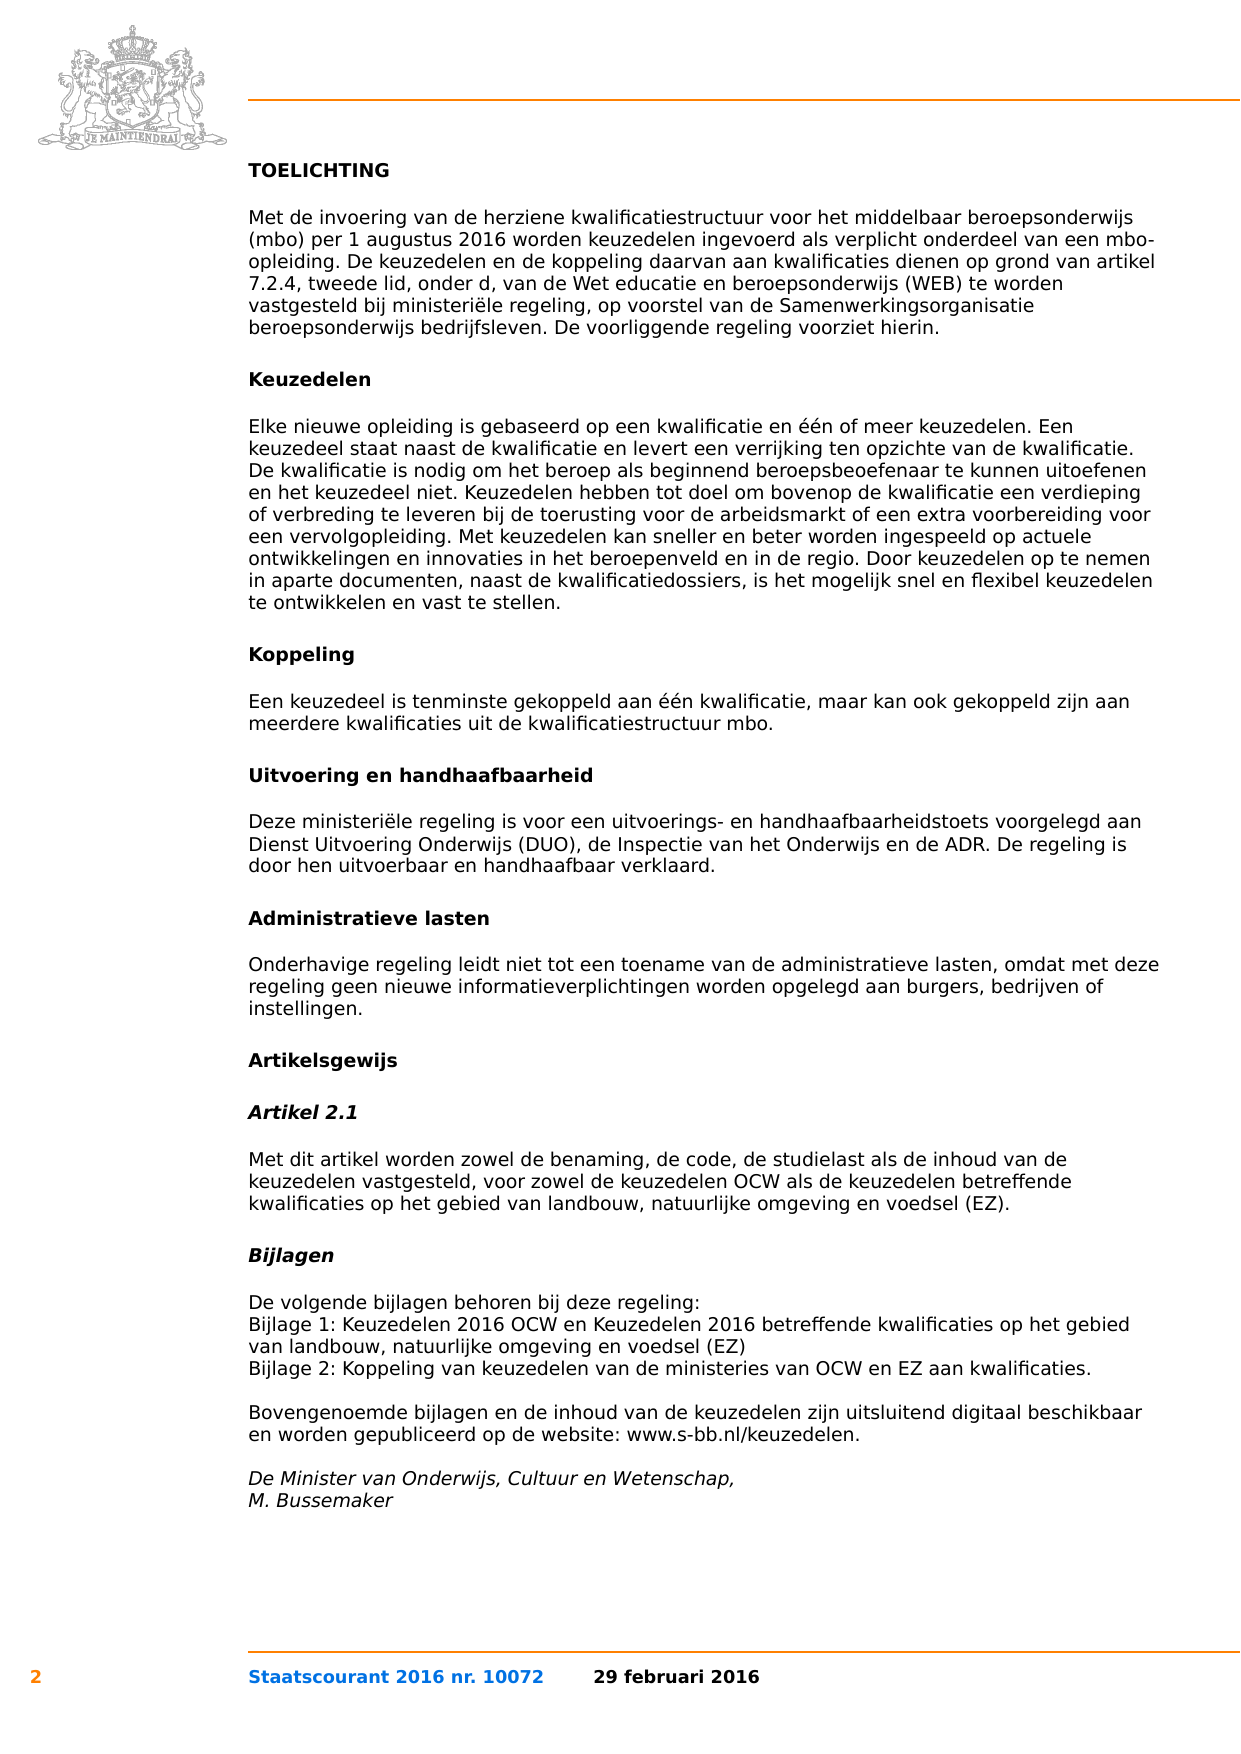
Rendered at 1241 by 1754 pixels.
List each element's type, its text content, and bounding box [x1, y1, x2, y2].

text Deze ministeriële regeling is voor een uitvoerings- en handhaafbaarheidstoets voorgelegd aan Dienst Uitvoering Onderwijs (DUO), de Inspectie van het Onderwijs en de ADR. De regeling is door hen uitvoerbaar en handhaafbaar verklaard. [248, 811, 1163, 877]
subtitle Bijlagen [248, 1245, 1163, 1267]
subtitle Uitvoering en handhaafbaarheid [248, 764, 1163, 786]
text Bijlage 1: Keuzedelen 2016 OCW en Keuzedelen 2016 betreffende kwalificaties op het gebied van landbouw, natuurlijke omgeving en voedsel (EZ) [248, 1314, 1163, 1358]
subtitle Koppeling [248, 643, 1163, 666]
picture [38, 25, 227, 150]
subtitle TOELICHTING [248, 160, 1163, 182]
text De Minister van Onderwijs, Cultuur en Wetenschap, M. Bussemaker [248, 1468, 1163, 1512]
text Bovengenoemde bijlagen en de inhoud van de keuzedelen zijn uitsluitend digitaal beschikbaar en worden gepubliceerd op de website: www.s-bb.nl/keuzedelen. [248, 1402, 1163, 1446]
subtitle Administratieve lasten [248, 907, 1163, 929]
text Met de invoering van de herziene kwalificatiestructuur voor het middelbaar beroepsonderwijs (mbo) per 1 augustus 2016 worden keuzedelen ingevoerd als verplicht onderdeel van een mbo-opleiding. De keuzedelen en de koppeling daarvan aan kwalificaties dienen op grond van artikel 7.2.4, tweede lid, onder d, van de Wet educatie en beroepsonderwijs (WEB) te worden vastgesteld bij ministeriële regeling, op voorstel van de Samenwerkingsorganisatie beroepsonderwijs bedrijfsleven. De voorliggende regeling voorziet hierin. [248, 207, 1163, 339]
text Met dit artikel worden zowel de benaming, de code, de studielast als de inhoud van de keuzedelen vastgesteld, voor zowel de keuzedelen OCW als de keuzedelen betreffende kwalificaties op het gebied van landbouw, natuurlijke omgeving en voedsel (EZ). [248, 1149, 1163, 1215]
subtitle Keuzedelen [248, 369, 1163, 391]
subtitle Artikelsgewijs [248, 1050, 1163, 1072]
subtitle Artikel 2.1 [248, 1102, 1163, 1124]
text Elke nieuwe opleiding is gebaseerd op een kwalificatie en één of meer keuzedelen. Een keuzedeel staat naast de kwalificatie en levert een verrijking ten opzichte van de kwalificatie. De kwalificatie is nodig om het beroep als beginnend beroepsbeoefenaar te kunnen uitoefenen en het keuzedeel niet. Keuzedelen hebben tot doel om bovenop de kwalificatie een verdieping of verbreding te leveren bij de toerusting voor de arbeidsmarkt of een extra voorbereiding voor een vervolgopleiding. Met keuzedelen kan sneller en beter worden ingespeeld op actuele ontwikkelingen en innovaties in het beroepenveld en in de regio. Door keuzedelen op te nemen in aparte documenten, naast de kwalificatiedossiers, is het mogelijk snel en flexibel keuzedelen te ontwikkelen en vast te stellen. [248, 416, 1163, 613]
text Een keuzedeel is tenminste gekoppeld aan één kwalificatie, maar kan ook gekoppeld zijn aan meerdere kwalificaties uit de kwalificatiestructuur mbo. [248, 691, 1163, 734]
text Bijlage 2: Koppeling van keuzedelen van de ministeries van OCW en EZ aan kwalificaties. [248, 1358, 1163, 1380]
text De volgende bijlagen behoren bij deze regeling: [248, 1292, 1163, 1314]
text Onderhavige regeling leidt niet tot een toename van de administratieve lasten, omdat met deze regeling geen nieuwe informatieverplichtingen worden opgelegd aan burgers, bedrijven of instellingen. [248, 954, 1163, 1020]
